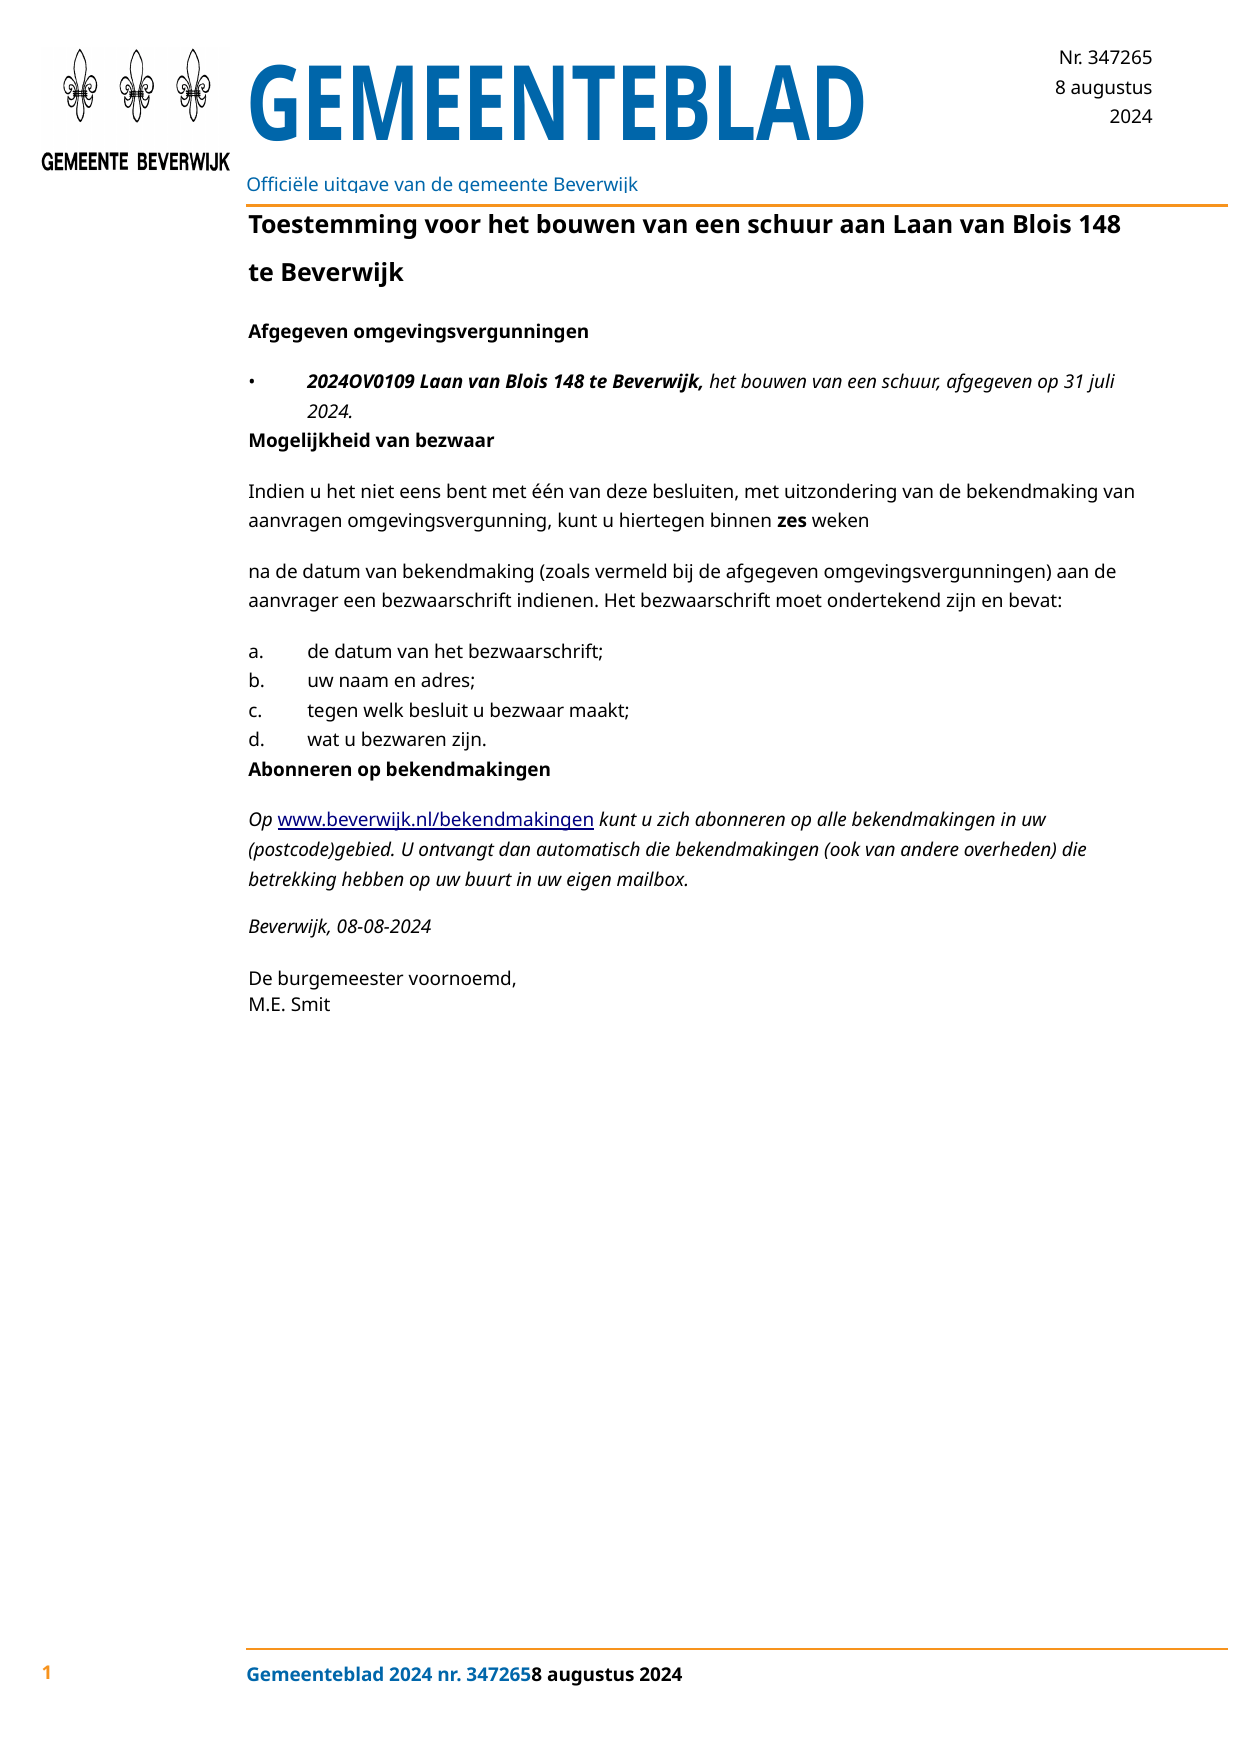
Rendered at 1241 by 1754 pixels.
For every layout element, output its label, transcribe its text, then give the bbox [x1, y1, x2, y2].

list 2024OV0109 Laan van Blois 148 te Beverwijk, het bouwen van een schuur, afgegeven op 31 juli 2024. [248, 368, 1152, 424]
text Abonneren op bekendmakingen [248, 756, 1152, 782]
list wat u bezwaren zijn. [248, 727, 1152, 752]
text Toestemming voor het bouwen van een schuur aan Laan van Blois 148 te Beverwijk [248, 207, 1152, 288]
picture [41, 47, 231, 172]
text Afgegeven omgevingsvergunningen [248, 318, 1152, 344]
text Indien u het niet eens bent met één van deze besluiten, met uitzondering van de bekendmaking van aanvragen omgevingsvergunning, kunt u hiertegen binnen zes weken [248, 478, 1152, 533]
list tegen welk besluit u bezwaar maakt; [248, 697, 1152, 723]
text De burgemeester voornoemd, [248, 965, 1152, 991]
text Mogelijkheid van bezwaar [248, 427, 1152, 453]
text na de datum van bekendmaking (zoals vermeld bij de afgegeven omgevingsvergunningen) aan de aanvrager een bezwaarschrift indienen. Het bezwaarschrift moet ondertekend zijn en bevat: [248, 558, 1152, 613]
text M.E. Smit [248, 991, 1152, 1017]
list de datum van het bezwaarschrift; [248, 638, 1152, 664]
text Beverwijk, 08-08-2024 [248, 914, 1152, 939]
text Op www.beverwijk.nl/bekendmakingen kunt u zich abonneren op alle bekendmakingen in uw (postcode)gebied. U ontvangt dan automatisch die bekendmakingen (ook van andere overheden) die betrekking hebben op uw buurt in uw eigen mailbox. [248, 807, 1152, 892]
list uw naam en adres; [248, 667, 1152, 693]
